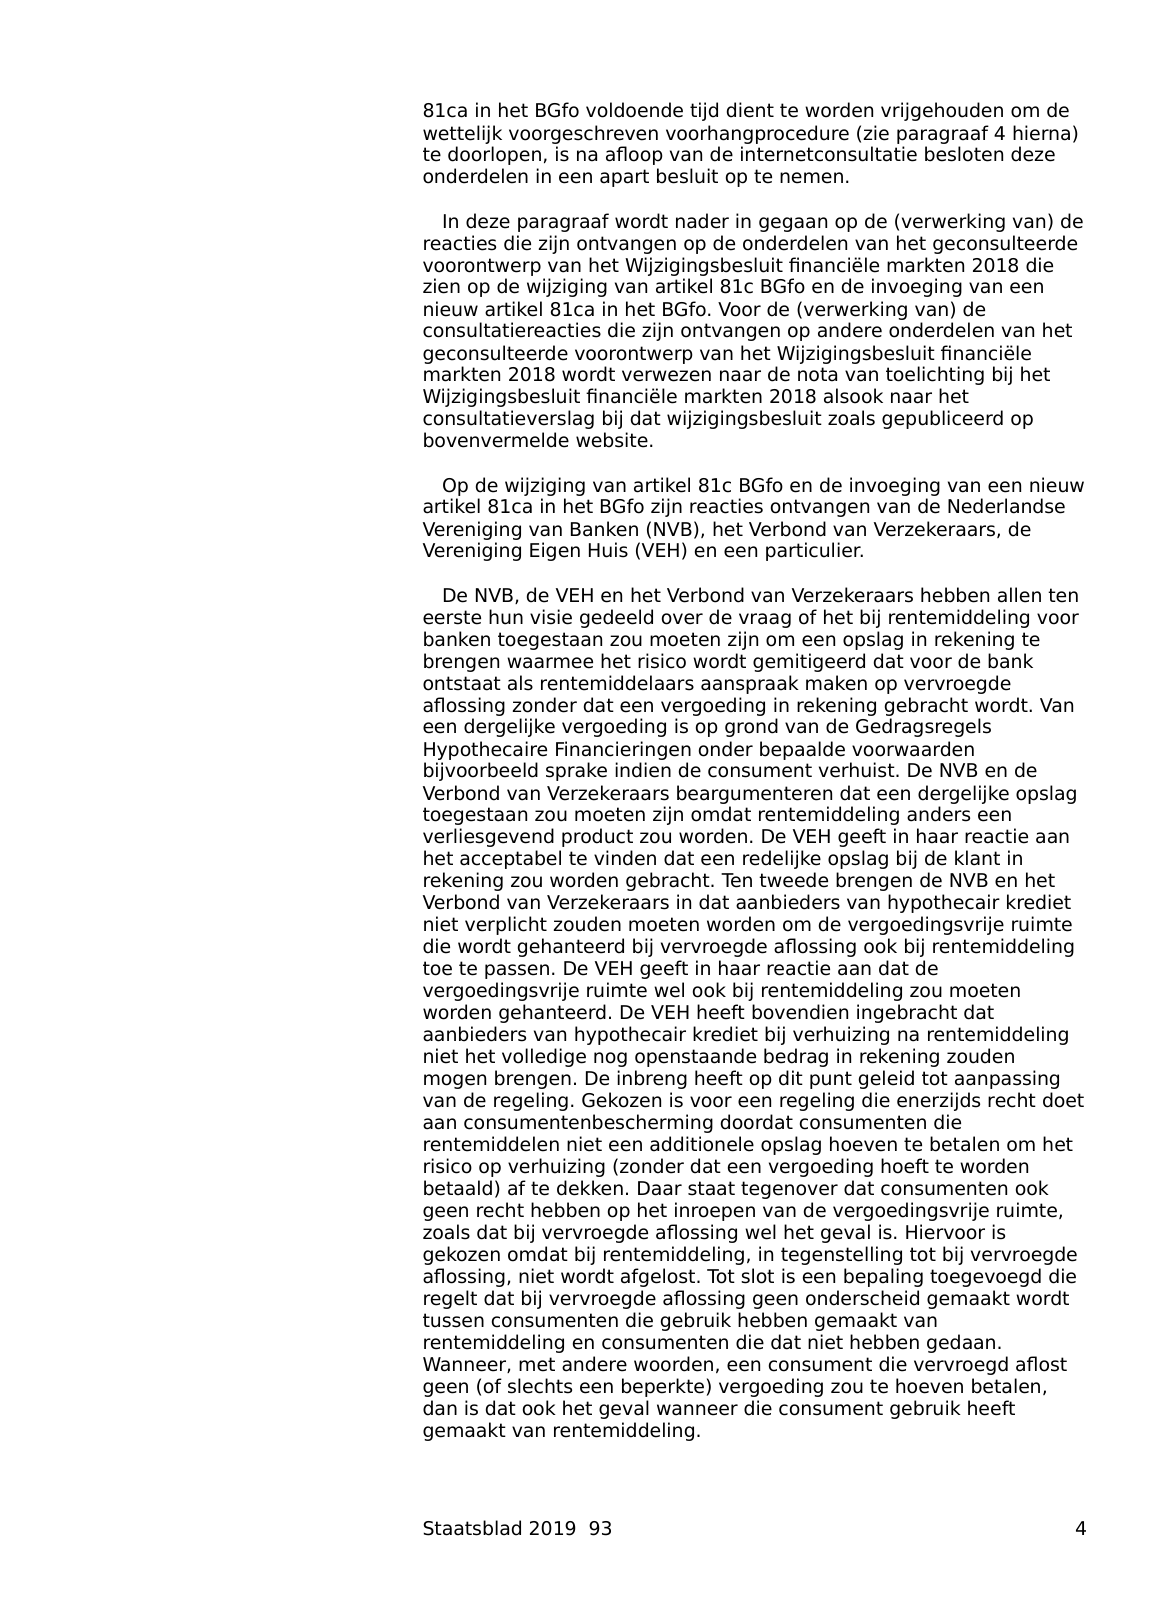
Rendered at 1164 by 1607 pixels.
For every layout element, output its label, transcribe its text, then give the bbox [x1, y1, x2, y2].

text De NVB, de VEH en het Verbond van Verzekeraars hebben allen ten eerste hun visie gedeeld over de vraag of het bij rentemiddeling voor banken toegestaan zou moeten zijn om een opslag in rekening te brengen waarmee het risico wordt gemitigeerd dat voor de bank ontstaat als rentemiddelaars aanspraak maken op vervroegde aflossing zonder dat een vergoeding in rekening gebracht wordt. Van een dergelijke vergoeding is op grond van de Gedragsregels Hypothecaire Financieringen onder bepaalde voorwaarden bijvoorbeeld sprake indien de consument verhuist. De NVB en de Verbond van Verzekeraars beargumenteren dat een dergelijke opslag toegestaan zou moeten zijn omdat rentemiddeling anders een verliesgevend product zou worden. De VEH geeft in haar reactie aan het acceptabel te vinden dat een redelijke opslag bij de klant in rekening zou worden gebracht. Ten tweede brengen de NVB en het Verbond van Verzekeraars in dat aanbieders van hypothecair krediet niet verplicht zouden moeten worden om de vergoedingsvrije ruimte die wordt gehanteerd bij vervroegde aflossing ook bij rentemiddeling toe te passen. De VEH geeft in haar reactie aan dat de vergoedingsvrije ruimte wel ook bij rentemiddeling zou moeten worden gehanteerd. De VEH heeft bovendien ingebracht dat aanbieders van hypothecair krediet bij verhuizing na rentemiddeling niet het volledige nog openstaande bedrag in rekening zouden mogen brengen. De inbreng heeft op dit punt geleid tot aanpassing van de regeling. Gekozen is voor een regeling die enerzijds recht doet aan consumentenbescherming doordat consumenten die rentemiddelen niet een additionele opslag hoeven te betalen om het risico op verhuizing (zonder dat een vergoeding hoeft te worden betaald) af te dekken. Daar staat tegenover dat consumenten ook geen recht hebben op het inroepen van de vergoedingsvrije ruimte, zoals dat bij vervroegde aflossing wel het geval is. Hiervoor is gekozen omdat bij rentemiddeling, in tegenstelling tot bij vervroegde aflossing, niet wordt afgelost. Tot slot is een bepaling toegevoegd die regelt dat bij vervroegde aflossing geen onderscheid gemaakt wordt tussen consumenten die gebruik hebben gemaakt van rentemiddeling en consumenten die dat niet hebben gedaan. Wanneer, met andere woorden, een consument die vervroegd aflost geen (of slechts een beperkte) vergoeding zou te hoeven betalen, dan is dat ook het geval wanneer die consument gebruik heeft gemaakt van rentemiddeling. [422, 584, 1087, 1442]
text Op de wijziging van artikel 81c BGfo en de invoeging van een nieuw artikel 81ca in het BGfo zijn reacties ontvangen van de Nederlandse Vereniging van Banken (NVB), het Verbond van Verzekeraars, de Vereniging Eigen Huis (VEH) en een particulier. [422, 474, 1087, 562]
text In deze paragraaf wordt nader in gegaan op de (verwerking van) de reacties die zijn ontvangen op de onderdelen van het geconsulteerde voorontwerp van het Wijzigingsbesluit financiële markten 2018 die zien op de wijziging van artikel 81c BGfo en de invoeging van een nieuw artikel 81ca in het BGfo. Voor de (verwerking van) de consultatiereacties die zijn ontvangen op andere onderdelen van het geconsulteerde voorontwerp van het Wijzigingsbesluit financiële markten 2018 wordt verwezen naar de nota van toelichting bij het Wijzigingsbesluit financiële markten 2018 alsook naar het consultatieverslag bij dat wijzigingsbesluit zoals gepubliceerd op bovenvermelde website. [422, 211, 1087, 452]
text 81ca in het BGfo voldoende tijd dient te worden vrijgehouden om de wettelijk voorgeschreven voorhangprocedure (zie paragraaf 4 hierna) te doorlopen, is na afloop van de internetconsultatie besloten deze onderdelen in een apart besluit op te nemen. [422, 100, 1087, 188]
